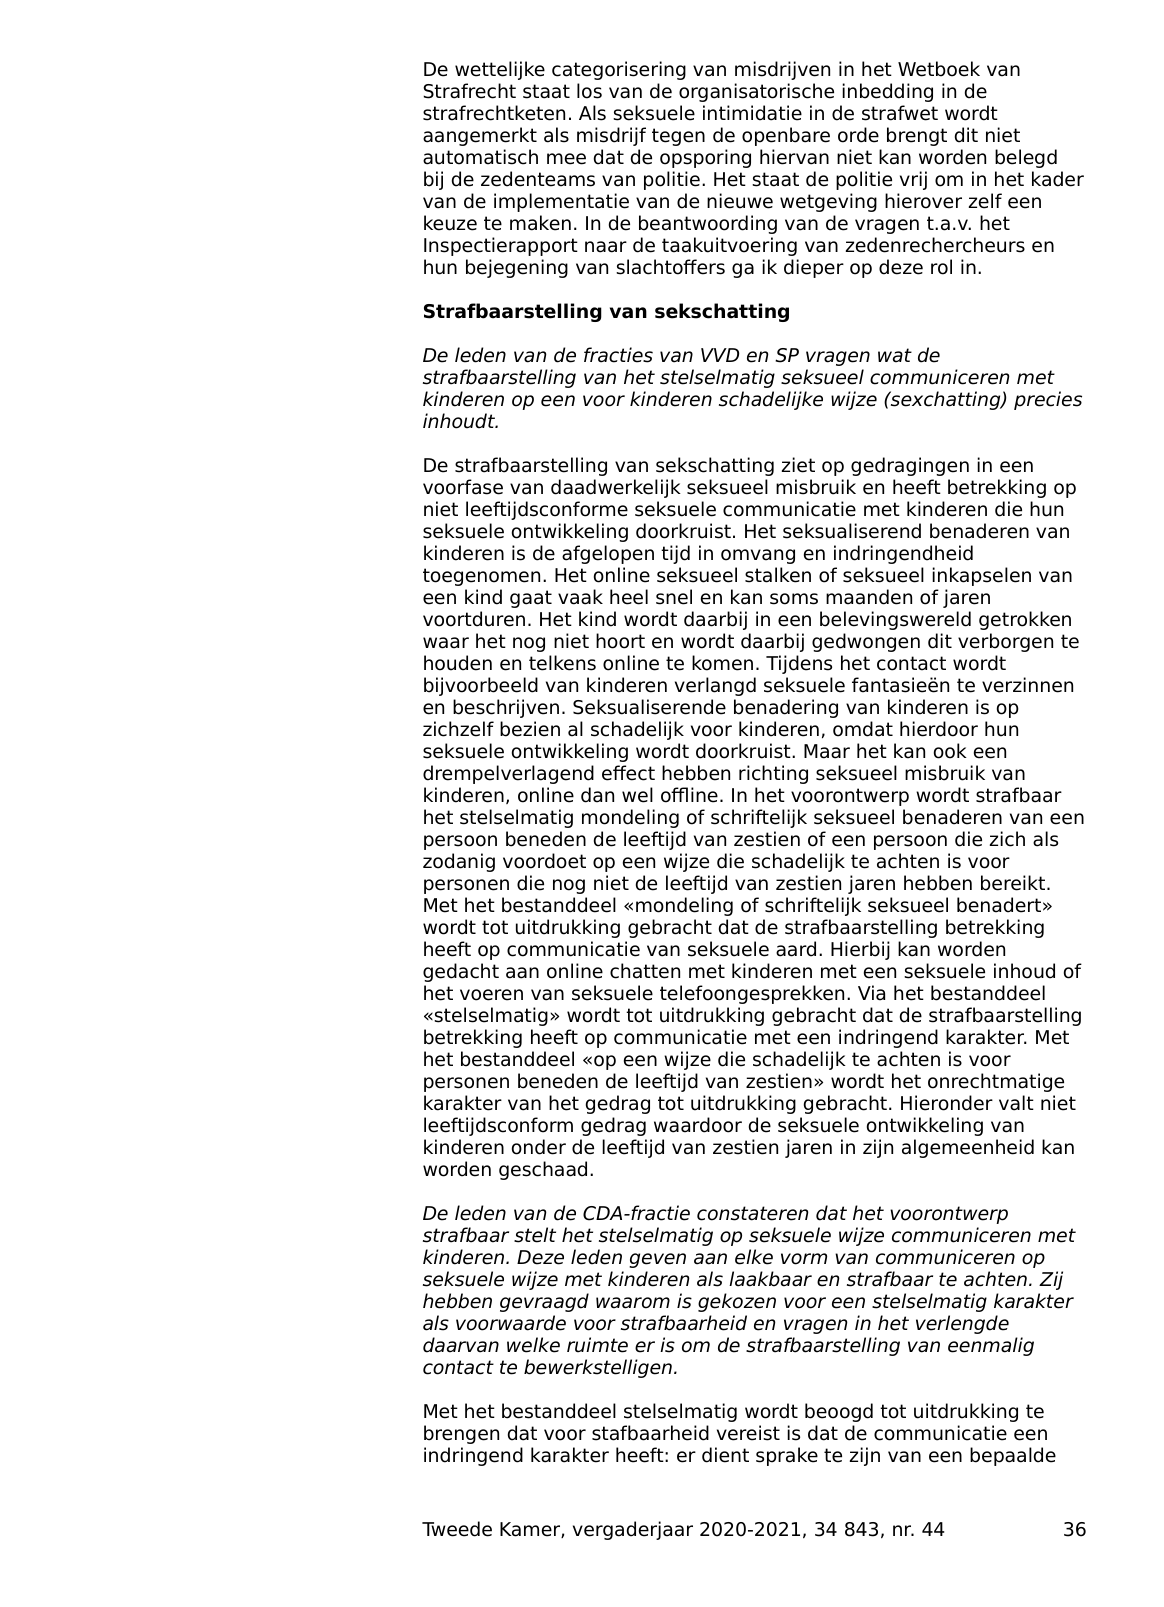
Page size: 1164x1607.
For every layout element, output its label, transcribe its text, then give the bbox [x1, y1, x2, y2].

text De strafbaarstelling van sekschatting ziet op gedragingen in een voorfase van daadwerkelijk seksueel misbruik en heeft betrekking op niet leeftijdsconforme seksuele communicatie met kinderen die hun seksuele ontwikkeling doorkruist. Het seksualiserend benaderen van kinderen is de afgelopen tijd in omvang en indringendheid toegenomen. Het online seksueel stalken of seksueel inkapselen van een kind gaat vaak heel snel en kan soms maanden of jaren voortduren. Het kind wordt daarbij in een belevingswereld getrokken waar het nog niet hoort en wordt daarbij gedwongen dit verborgen te houden en telkens online te komen. Tijdens het contact wordt bijvoorbeeld van kinderen verlangd seksuele fantasieën te verzinnen en beschrijven. Seksualiserende benadering van kinderen is op zichzelf bezien al schadelijk voor kinderen, omdat hierdoor hun seksuele ontwikkeling wordt doorkruist. Maar het kan ook een drempelverlagend effect hebben richting seksueel misbruik van kinderen, online dan wel offline. In het voorontwerp wordt strafbaar het stelselmatig mondeling of schriftelijk seksueel benaderen van een persoon beneden de leeftijd van zestien of een persoon die zich als zodanig voordoet op een wijze die schadelijk te achten is voor personen die nog niet de leeftijd van zestien jaren hebben bereikt. Met het bestanddeel «mondeling of schriftelijk seksueel benadert» wordt tot uitdrukking gebracht dat de strafbaarstelling betrekking heeft op communicatie van seksuele aard. Hierbij kan worden gedacht aan online chatten met kinderen met een seksuele inhoud of het voeren van seksuele telefoongesprekken. Via het bestanddeel «stelselmatig» wordt tot uitdrukking gebracht dat de strafbaarstelling betrekking heeft op communicatie met een indringend karakter. Met het bestanddeel «op een wijze die schadelijk te achten is voor personen beneden de leeftijd van zestien» wordt het onrechtmatige karakter van het gedrag tot uitdrukking gebracht. Hieronder valt niet leeftijdsconform gedrag waardoor de seksuele ontwikkeling van kinderen onder de leeftijd van zestien jaren in zijn algemeenheid kan worden geschaad. [422, 455, 1087, 1181]
subtitle Strafbaarstelling van sekschatting [422, 301, 1087, 323]
text De leden van de CDA-fractie constateren dat het voorontwerp strafbaar stelt het stelselmatig op seksuele wijze communiceren met kinderen. Deze leden geven aan elke vorm van communiceren op seksuele wijze met kinderen als laakbaar en strafbaar te achten. Zij hebben gevraagd waarom is gekozen voor een stelselmatig karakter als voorwaarde voor strafbaarheid en vragen in het verlengde daarvan welke ruimte er is om de strafbaarstelling van eenmalig contact te bewerkstelligen. [422, 1203, 1087, 1379]
text De leden van de fracties van VVD en SP vragen wat de strafbaarstelling van het stelselmatig seksueel communiceren met kinderen op een voor kinderen schadelijke wijze (sexchatting) precies inhoudt. [422, 345, 1087, 433]
text De wettelijke categorisering van misdrijven in het Wetboek van Strafrecht staat los van de organisatorische inbedding in de strafrechtketen. Als seksuele intimidatie in de strafwet wordt aangemerkt als misdrijf tegen de openbare orde brengt dit niet automatisch mee dat de opsporing hiervan niet kan worden belegd bij de zedenteams van politie. Het staat de politie vrij om in het kader van de implementatie van de nieuwe wetgeving hierover zelf een keuze te maken. In de beantwoording van de vragen t.a.v. het Inspectierapport naar de taakuitvoering van zedenrechercheurs en hun bejegening van slachtoffers ga ik dieper op deze rol in. [422, 59, 1087, 279]
text Met het bestanddeel stelselmatig wordt beoogd tot uitdrukking te brengen dat voor stafbaarheid vereist is dat de communicatie een indringend karakter heeft: er dient sprake te zijn van een bepaalde [422, 1401, 1087, 1467]
